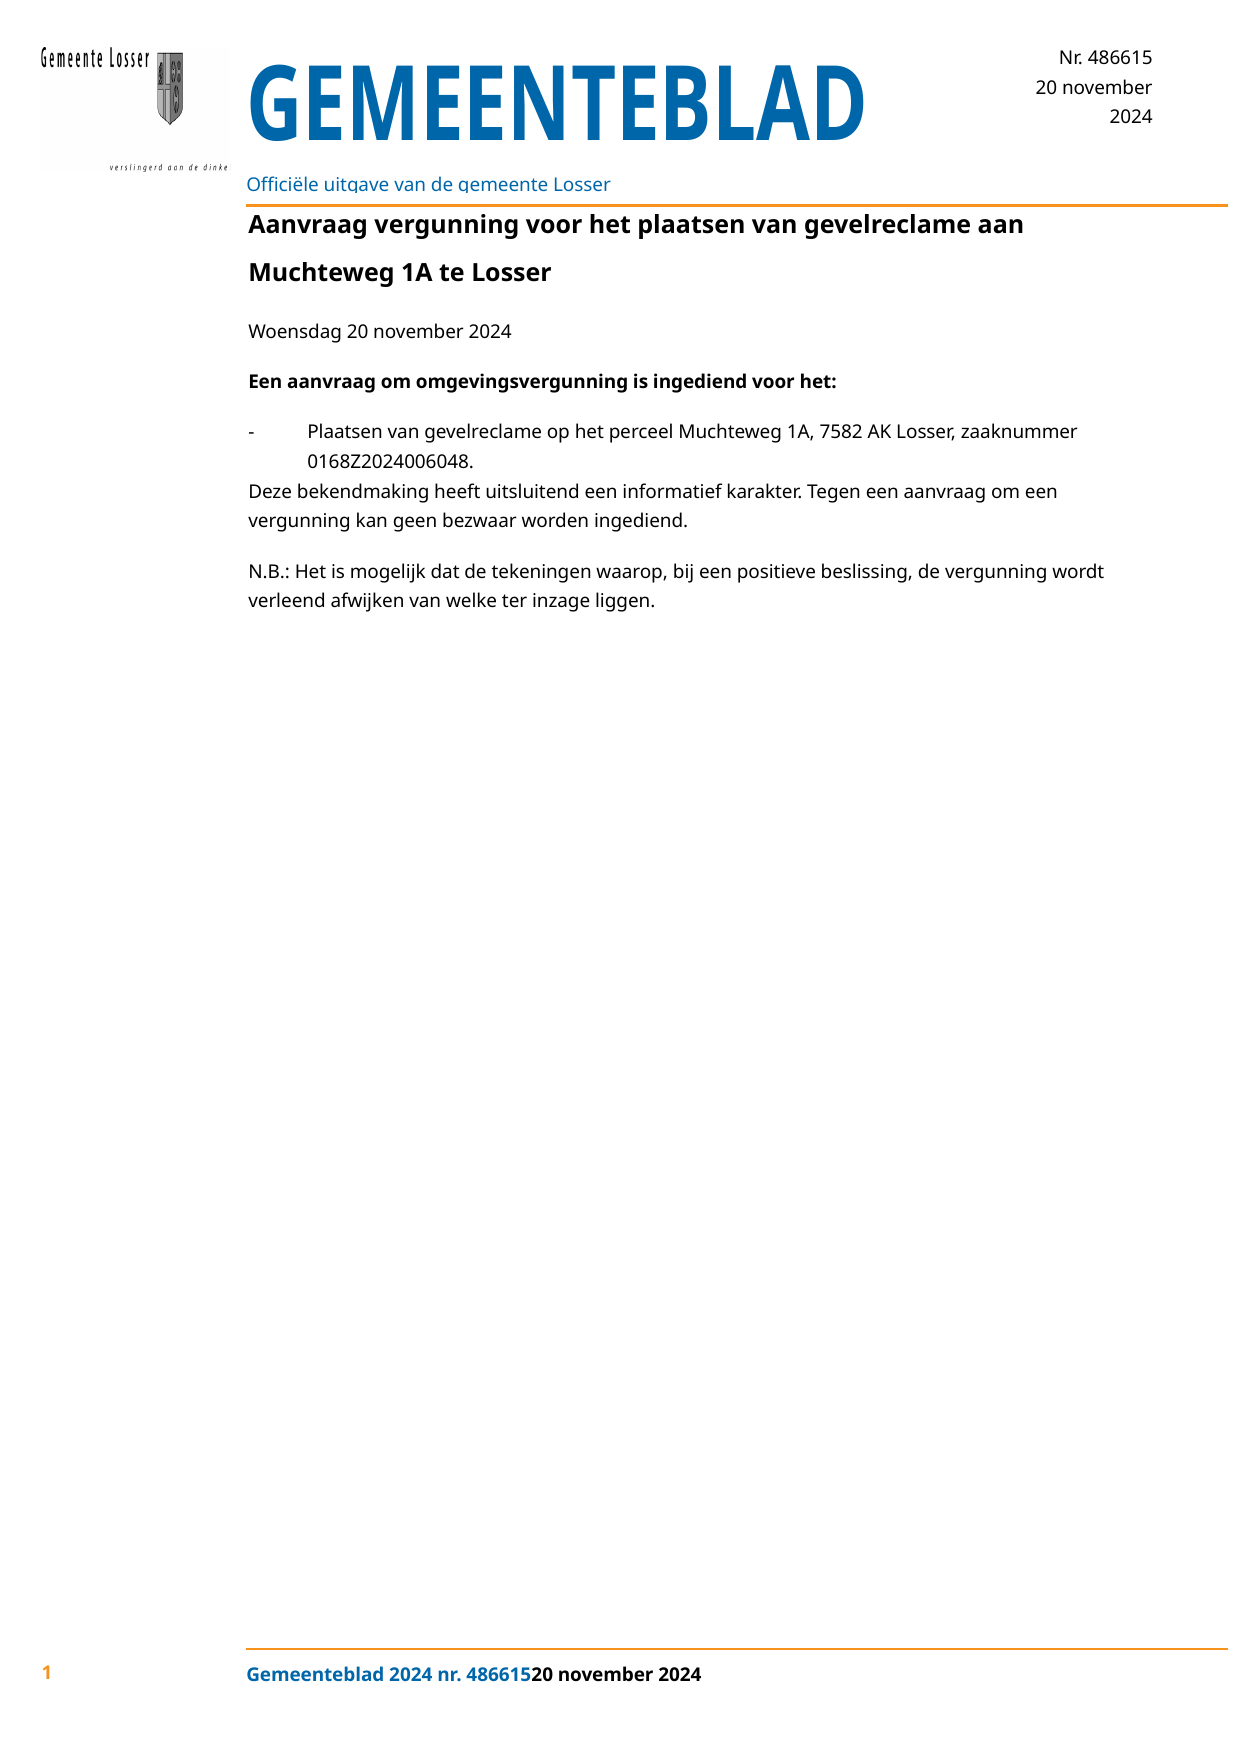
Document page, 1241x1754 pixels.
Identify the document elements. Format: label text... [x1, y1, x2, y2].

text Deze bekendmaking heeft uitsluitend een informatief karakter. Tegen een aanvraag om een vergunning kan geen bezwaar worden ingediend. [248, 478, 1152, 533]
text Aanvraag vergunning voor het plaatsen van gevelreclame aan Muchteweg 1A te Losser [248, 207, 1152, 288]
text N.B.: Het is mogelijk dat de tekeningen waarop, bij een positieve beslissing, de vergunning wordt verleend afwijken van welke ter inzage liggen. [248, 558, 1152, 613]
list Plaatsen van gevelreclame op het perceel Muchteweg 1A, 7582 AK Losser, zaaknummer 0168Z2024006048. [248, 419, 1152, 474]
picture [41, 47, 231, 172]
text Een aanvraag om omgevingsvergunning is ingediend voor het: [248, 368, 1152, 394]
text Woensdag 20 november 2024 [248, 318, 1152, 344]
